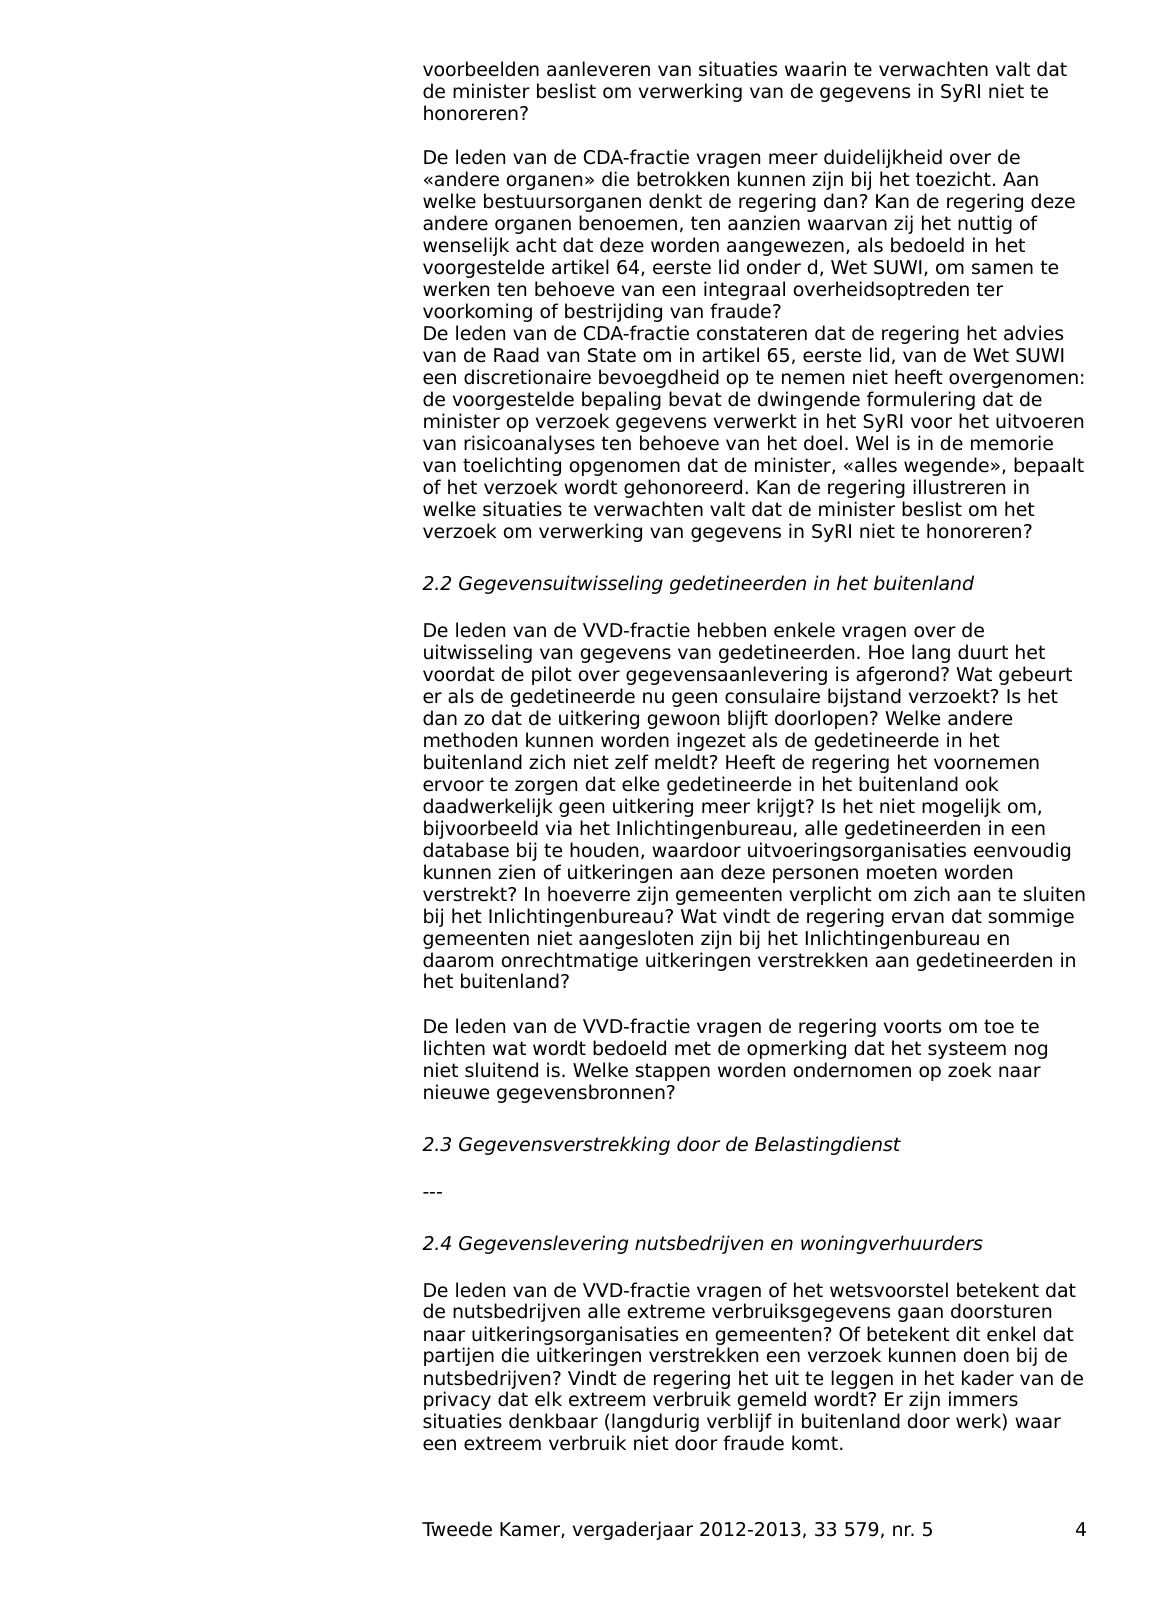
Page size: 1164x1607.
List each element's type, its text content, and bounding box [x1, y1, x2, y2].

subtitle 2.3 Gegevensverstrekking door de Belastingdienst [422, 1133, 1087, 1156]
subtitle 2.4 Gegevenslevering nutsbedrijven en woningverhuurders [422, 1232, 1087, 1254]
text De leden van de CDA-fractie vragen meer duidelijkheid over de «andere organen» die betrokken kunnen zijn bij het toezicht. Aan welke bestuursorganen denkt de regering dan? Kan de regering deze andere organen benoemen, ten aanzien waarvan zij het nuttig of wenselijk acht dat deze worden aangewezen, als bedoeld in het voorgestelde artikel 64, eerste lid onder d, Wet SUWI, om samen te werken ten behoeve van een integraal overheidsoptreden ter voorkoming of bestrijding van fraude? [422, 147, 1087, 323]
text voorbeelden aanleveren van situaties waarin te verwachten valt dat de minister beslist om verwerking van de gegevens in SyRI niet te honoreren? [422, 59, 1087, 125]
subtitle 2.2 Gegevensuitwisseling gedetineerden in het buitenland [422, 573, 1087, 595]
text De leden van de VVD-fractie vragen of het wetsvoorstel betekent dat de nutsbedrijven alle extreme verbruiksgegevens gaan doorsturen naar uitkeringsorganisaties en gemeenten? Of betekent dit enkel dat partijen die uitkeringen verstrekken een verzoek kunnen doen bij de nutsbedrijven? Vindt de regering het uit te leggen in het kader van de privacy dat elk extreem verbruik gemeld wordt? Er zijn immers situaties denkbaar (langdurig verblijf in buitenland door werk) waar een extreem verbruik niet door fraude komt. [422, 1279, 1087, 1455]
text De leden van de VVD-fractie vragen de regering voorts om toe te lichten wat wordt bedoeld met de opmerking dat het systeem nog niet sluitend is. Welke stappen worden ondernomen op zoek naar nieuwe gegevensbronnen? [422, 1016, 1087, 1103]
text De leden van de CDA-fractie constateren dat de regering het advies van de Raad van State om in artikel 65, eerste lid, van de Wet SUWI een discretionaire bevoegdheid op te nemen niet heeft overgenomen: de voorgestelde bepaling bevat de dwingende formulering dat de minister op verzoek gegevens verwerkt in het SyRI voor het uitvoeren van risicoanalyses ten behoeve van het doel. Wel is in de memorie van toelichting opgenomen dat de minister, «alles wegende», bepaalt of het verzoek wordt gehonoreerd. Kan de regering illustreren in welke situaties te verwachten valt dat de minister beslist om het verzoek om verwerking van gegevens in SyRI niet te honoreren? [422, 323, 1087, 543]
text De leden van de VVD-fractie hebben enkele vragen over de uitwisseling van gegevens van gedetineerden. Hoe lang duurt het voordat de pilot over gegevensaanlevering is afgerond? Wat gebeurt er als de gedetineerde nu geen consulaire bijstand verzoekt? Is het dan zo dat de uitkering gewoon blijft doorlopen? Welke andere methoden kunnen worden ingezet als de gedetineerde in het buitenland zich niet zelf meldt? Heeft de regering het voornemen ervoor te zorgen dat elke gedetineerde in het buitenland ook daadwerkelijk geen uitkering meer krijgt? Is het niet mogelijk om, bijvoorbeeld via het Inlichtingenbureau, alle gedetineerden in een database bij te houden, waardoor uitvoeringsorganisaties eenvoudig kunnen zien of uitkeringen aan deze personen moeten worden verstrekt? In hoeverre zijn gemeenten verplicht om zich aan te sluiten bij het Inlichtingenbureau? Wat vindt de regering ervan dat sommige gemeenten niet aangesloten zijn bij het Inlichtingenbureau en daarom onrechtmatige uitkeringen verstrekken aan gedetineerden in het buitenland? [422, 620, 1087, 993]
text --- [422, 1181, 1087, 1202]
